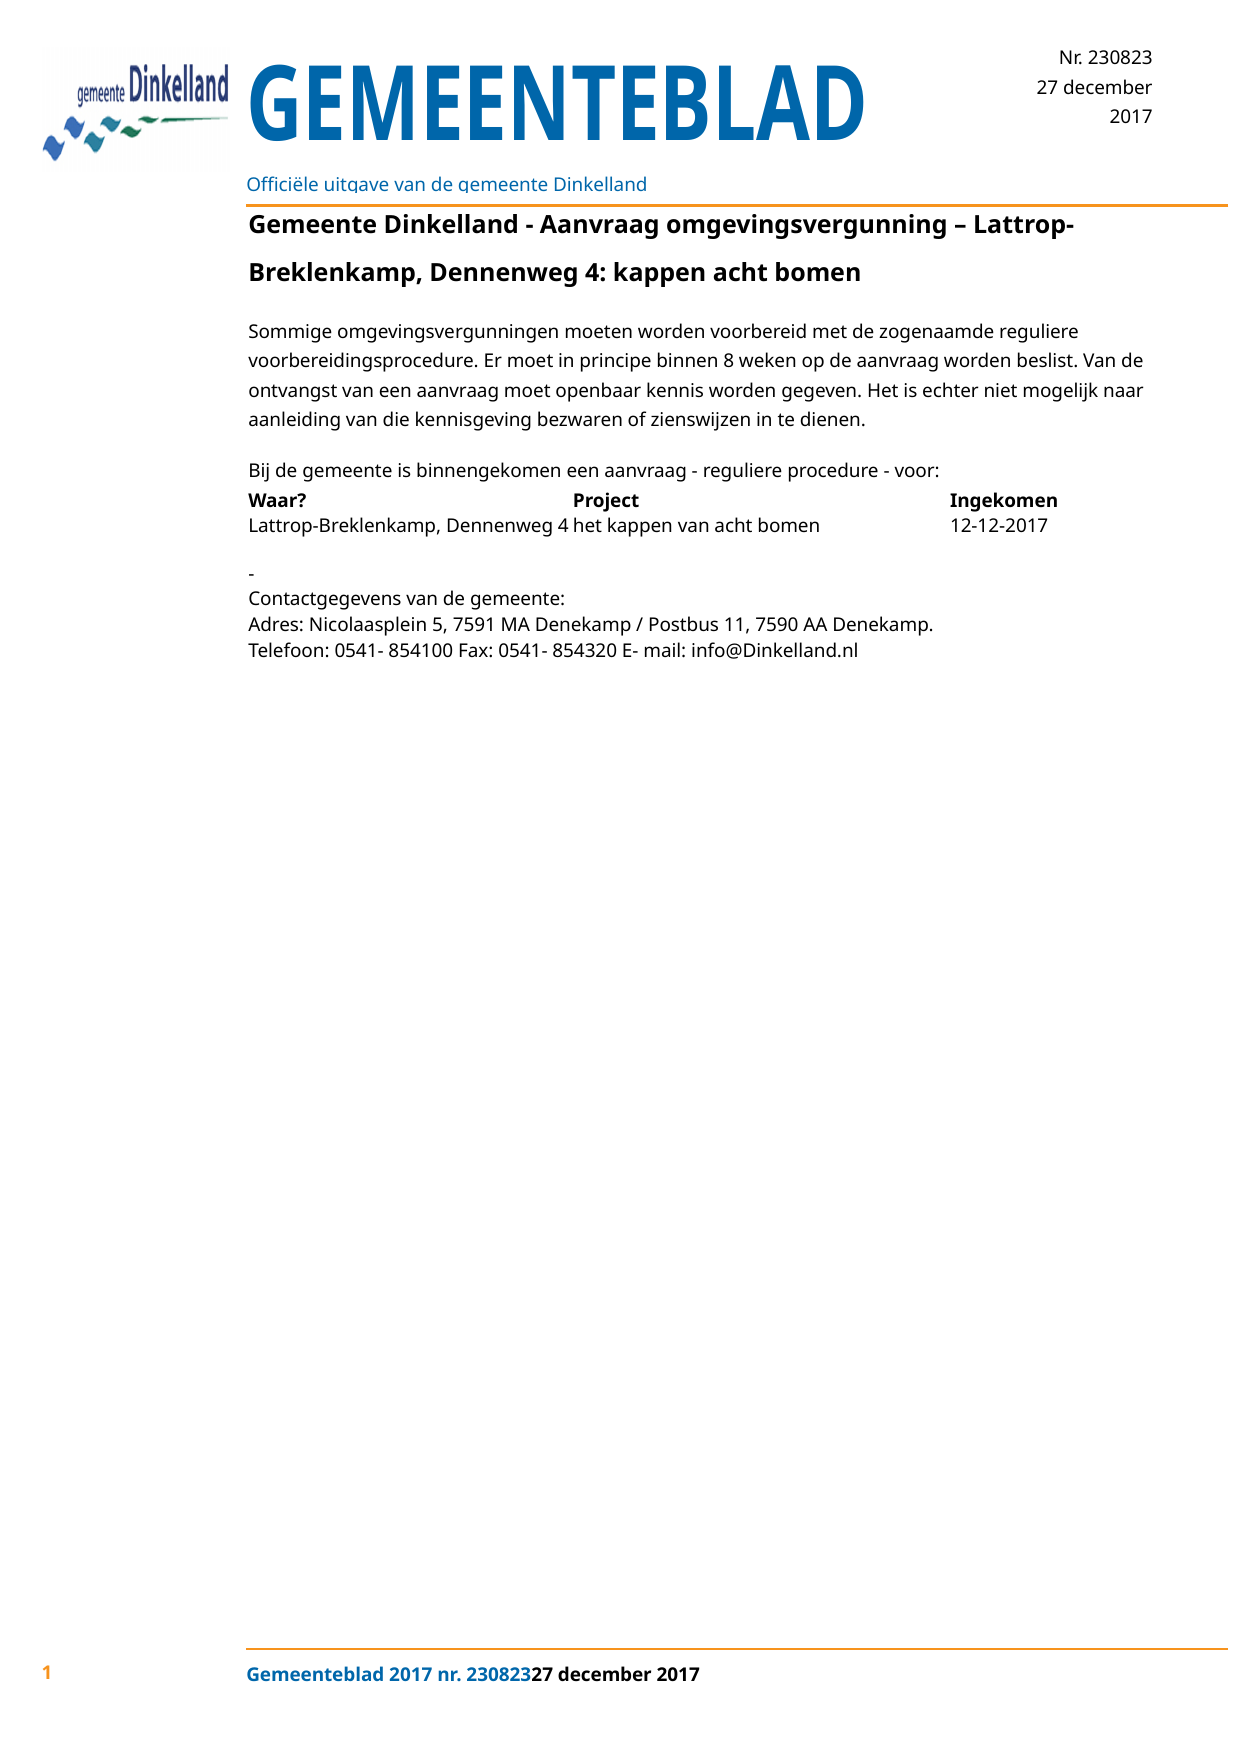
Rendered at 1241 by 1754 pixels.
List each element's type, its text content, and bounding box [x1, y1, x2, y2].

text - [248, 560, 1152, 585]
text Telefoon: 0541- 854100 Fax: 0541- 854320 E- mail: info@Dinkelland.nl [248, 637, 1152, 663]
table_cell het kappen van acht bomen [573, 513, 950, 538]
text Gemeente Dinkelland - Aanvraag omgevingsvergunning – Lattrop-Breklenkamp, Dennenweg 4: kappen acht bomen [248, 207, 1152, 288]
table_header Waar? [248, 487, 573, 512]
table_cell 12-12-2017 [950, 513, 1152, 538]
text Sommige omgevingsvergunningen moeten worden voorbereid met de zogenaamde reguliere voorbereidingsprocedure. Er moet in principe binnen 8 weken op de aanvraag worden beslist. Van de ontvangst van een aanvraag moet openbaar kennis worden gegeven. Het is echter niet mogelijk naar aanleiding van die kennisgeving bezwaren of zienswijzen in te dienen. [248, 318, 1152, 432]
table_header Ingekomen [950, 487, 1152, 512]
text Bij de gemeente is binnengekomen een aanvraag - reguliere procedure - voor: [248, 457, 1152, 483]
picture [41, 47, 231, 172]
table_cell Lattrop-Breklenkamp, Dennenweg 4 [248, 513, 573, 538]
table_header Project [573, 487, 950, 512]
text Adres: Nicolaasplein 5, 7591 MA Denekamp / Postbus 11, 7590 AA Denekamp. [248, 611, 1152, 637]
text Contactgegevens van de gemeente: [248, 585, 1152, 611]
